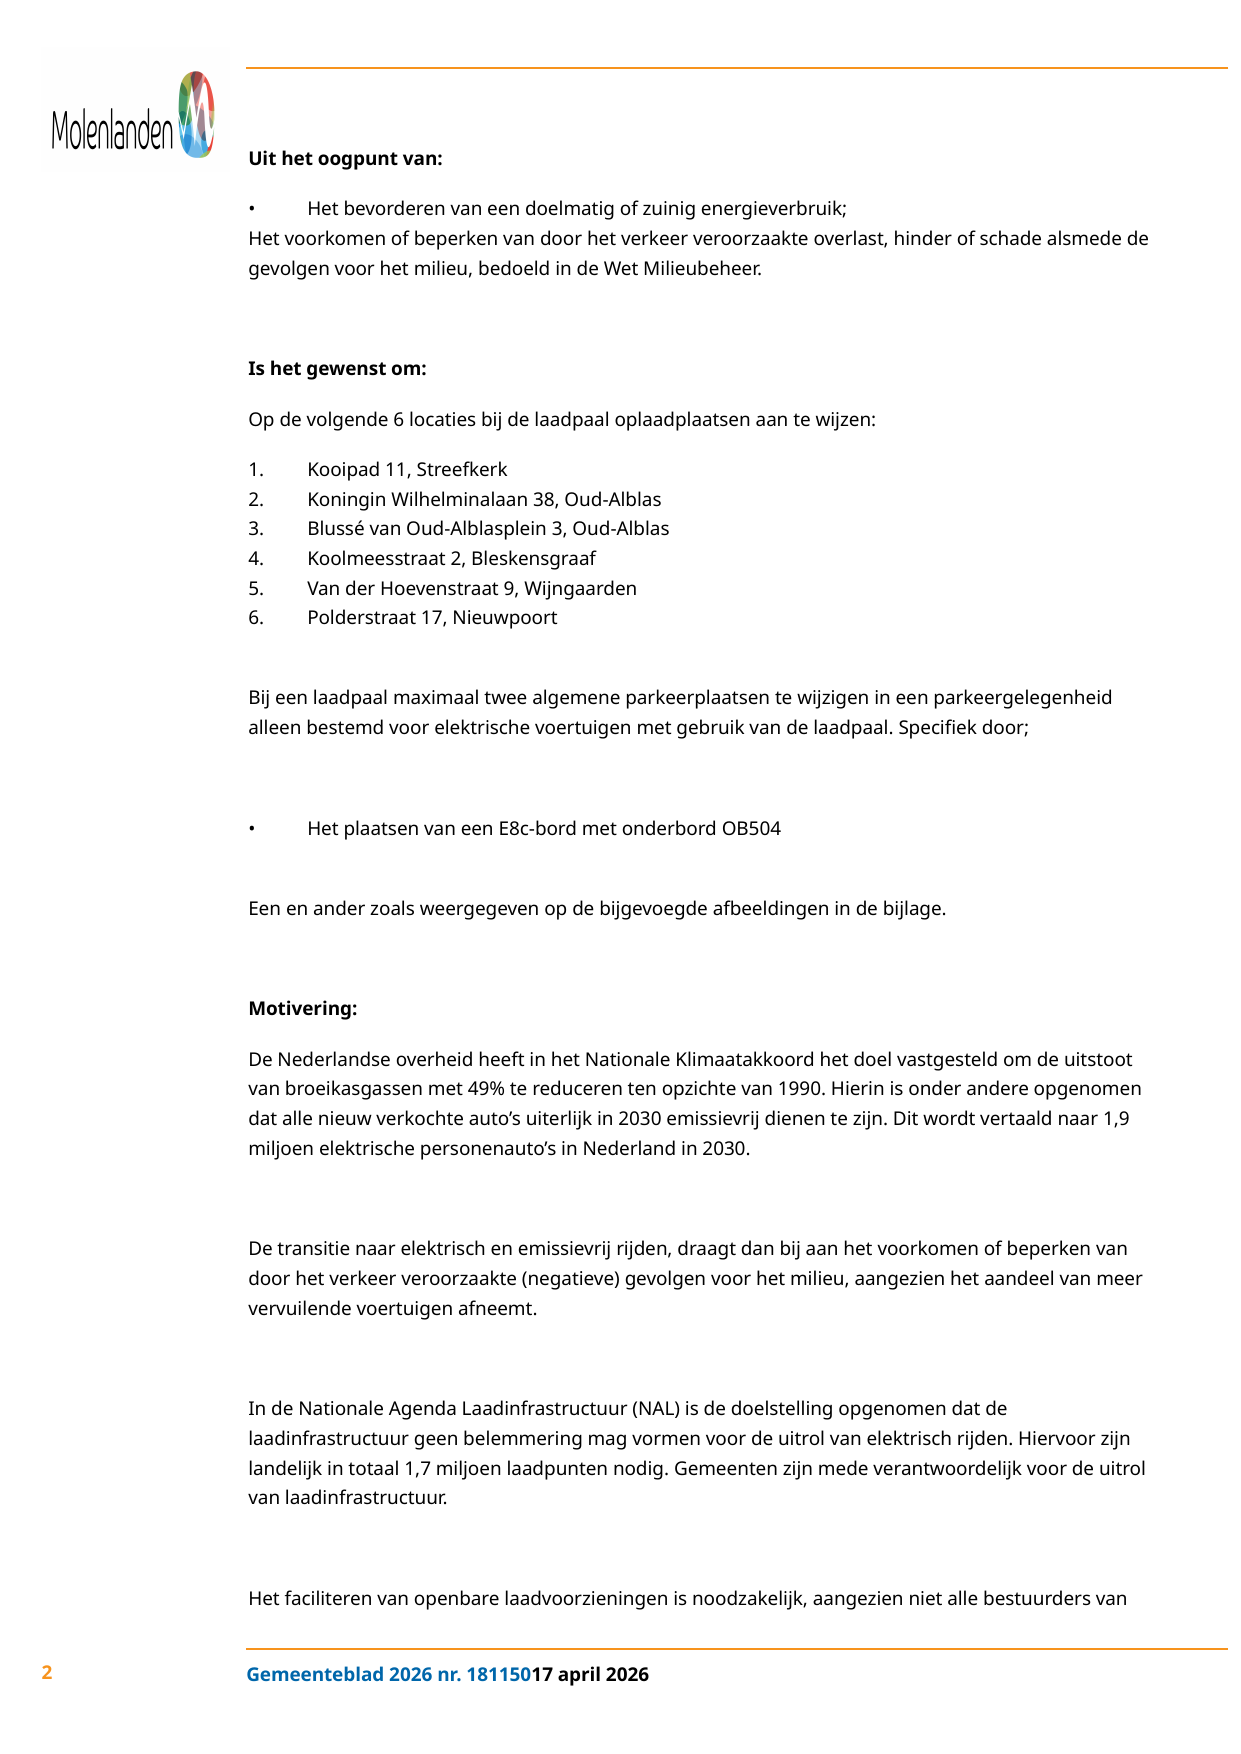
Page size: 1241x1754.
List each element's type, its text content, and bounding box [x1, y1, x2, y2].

text Het faciliteren van openbare laadvoorzieningen is noodzakelijk, aangezien niet alle bestuurders van [248, 1585, 1152, 1611]
text De Nederlandse overheid heeft in het Nationale Klimaatakkoord het doel vastgesteld om de uitstoot van broeikasgassen met 49% te reduceren ten opzichte van 1990. Hierin is onder andere opgenomen dat alle nieuw verkochte auto’s uiterlijk in 2030 emissievrij dienen te zijn. Dit wordt vertaald naar 1,9 miljoen elektrische personenauto’s in Nederland in 2030. [248, 1046, 1152, 1161]
list Blussé van Oud-Alblasplein 3, Oud-Alblas [248, 516, 1152, 541]
list Van der Hoevenstraat 9, Wijngaarden [248, 575, 1152, 601]
text Motivering: [248, 996, 1152, 1021]
picture [41, 47, 231, 172]
text Een en ander zoals weergegeven op de bijgevoegde afbeeldingen in de bijlage. [248, 895, 1152, 921]
text Bij een laadpaal maximaal twee algemene parkeerplaatsen te wijzigen in een parkeergelegenheid alleen bestemd voor elektrische voertuigen met gebruik van de laadpaal. Specifiek door; [248, 684, 1152, 740]
text Het voorkomen of beperken van door het verkeer veroorzaakte overlast, hinder of schade alsmede de gevolgen voor het milieu, bedoeld in de Wet Milieubeheer. [248, 225, 1152, 281]
list Koningin Wilhelminalaan 38, Oud-Alblas [248, 486, 1152, 512]
list Koolmeesstraat 2, Bleskensgraaf [248, 545, 1152, 571]
text De transitie naar elektrisch en emissievrij rijden, draagt dan bij aan het voorkomen of beperken van door het verkeer veroorzaakte (negatieve) gevolgen voor het milieu, aangezien het aandeel van meer vervuilende voertuigen afneemt. [248, 1236, 1152, 1321]
list Polderstraat 17, Nieuwpoort [248, 604, 1152, 630]
text Op de volgende 6 locaties bij de laadpaal oplaadplaatsen aan te wijzen: [248, 406, 1152, 432]
list Het plaatsen van een E8c-bord met onderbord OB504 [248, 815, 1152, 841]
text Uit het oogpunt van: [248, 145, 1152, 171]
text In de Nationale Agenda Laadinfrastructuur (NAL) is de doelstelling opgenomen dat de laadinfrastructuur geen belemmering mag vormen voor de uitrol van elektrisch rijden. Hiervoor zijn landelijk in totaal 1,7 miljoen laadpunten nodig. Gemeenten zijn mede verantwoordelijk voor de uitrol van laadinfrastructuur. [248, 1396, 1152, 1510]
text Is het gewenst om: [248, 356, 1152, 381]
list Het bevorderen van een doelmatig of zuinig energieverbruik; [248, 196, 1152, 221]
list Kooipad 11, Streefkerk [248, 456, 1152, 482]
